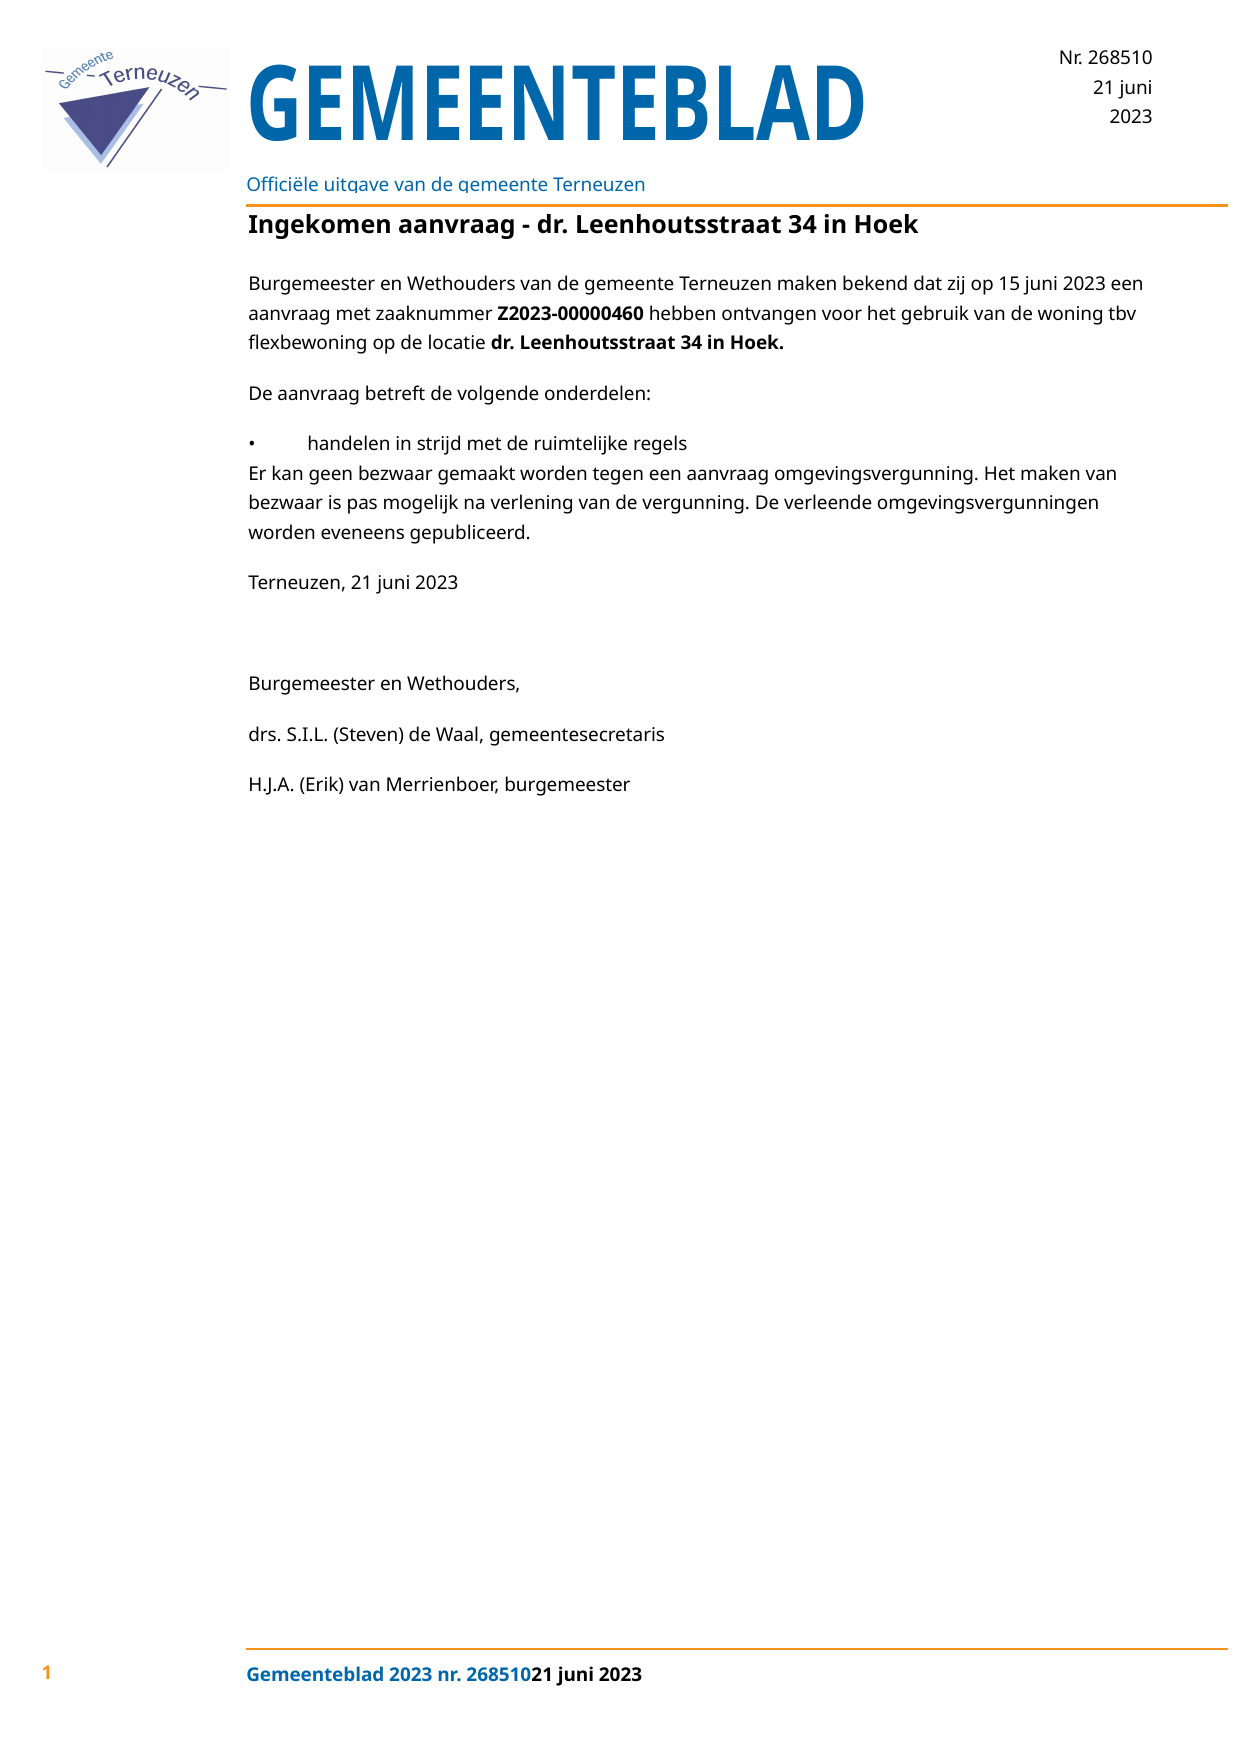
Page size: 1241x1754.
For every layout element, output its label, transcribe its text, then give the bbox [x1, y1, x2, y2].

text H.J.A. (Erik) van Merrienboer, burgemeester [248, 771, 1152, 797]
text Ingekomen aanvraag - dr. Leenhoutsstraat 34 in Hoek [248, 207, 1152, 241]
text Burgemeester en Wethouders van de gemeente Terneuzen maken bekend dat zij op 15 juni 2023 een aanvraag met zaaknummer Z2023-00000460 hebben ontvangen voor het gebruik van de woning tbv flexbewoning op de locatie dr. Leenhoutsstraat 34 in Hoek. [248, 270, 1152, 355]
text De aanvraag betreft de volgende onderdelen: [248, 380, 1152, 406]
text Burgemeester en Wethouders, [248, 670, 1152, 696]
text drs. S.I.L. (Steven) de Waal, gemeentesecretaris [248, 721, 1152, 746]
list handelen in strijd met de ruimtelijke regels [248, 430, 1152, 456]
text Er kan geen bezwaar gemaakt worden tegen een aanvraag omgevingsvergunning. Het maken van bezwaar is pas mogelijk na verlening van de vergunning. De verleende omgevingsvergunningen worden eveneens gepubliceerd. [248, 460, 1152, 545]
picture [41, 47, 231, 172]
text Terneuzen, 21 juni 2023 [248, 569, 1152, 595]
